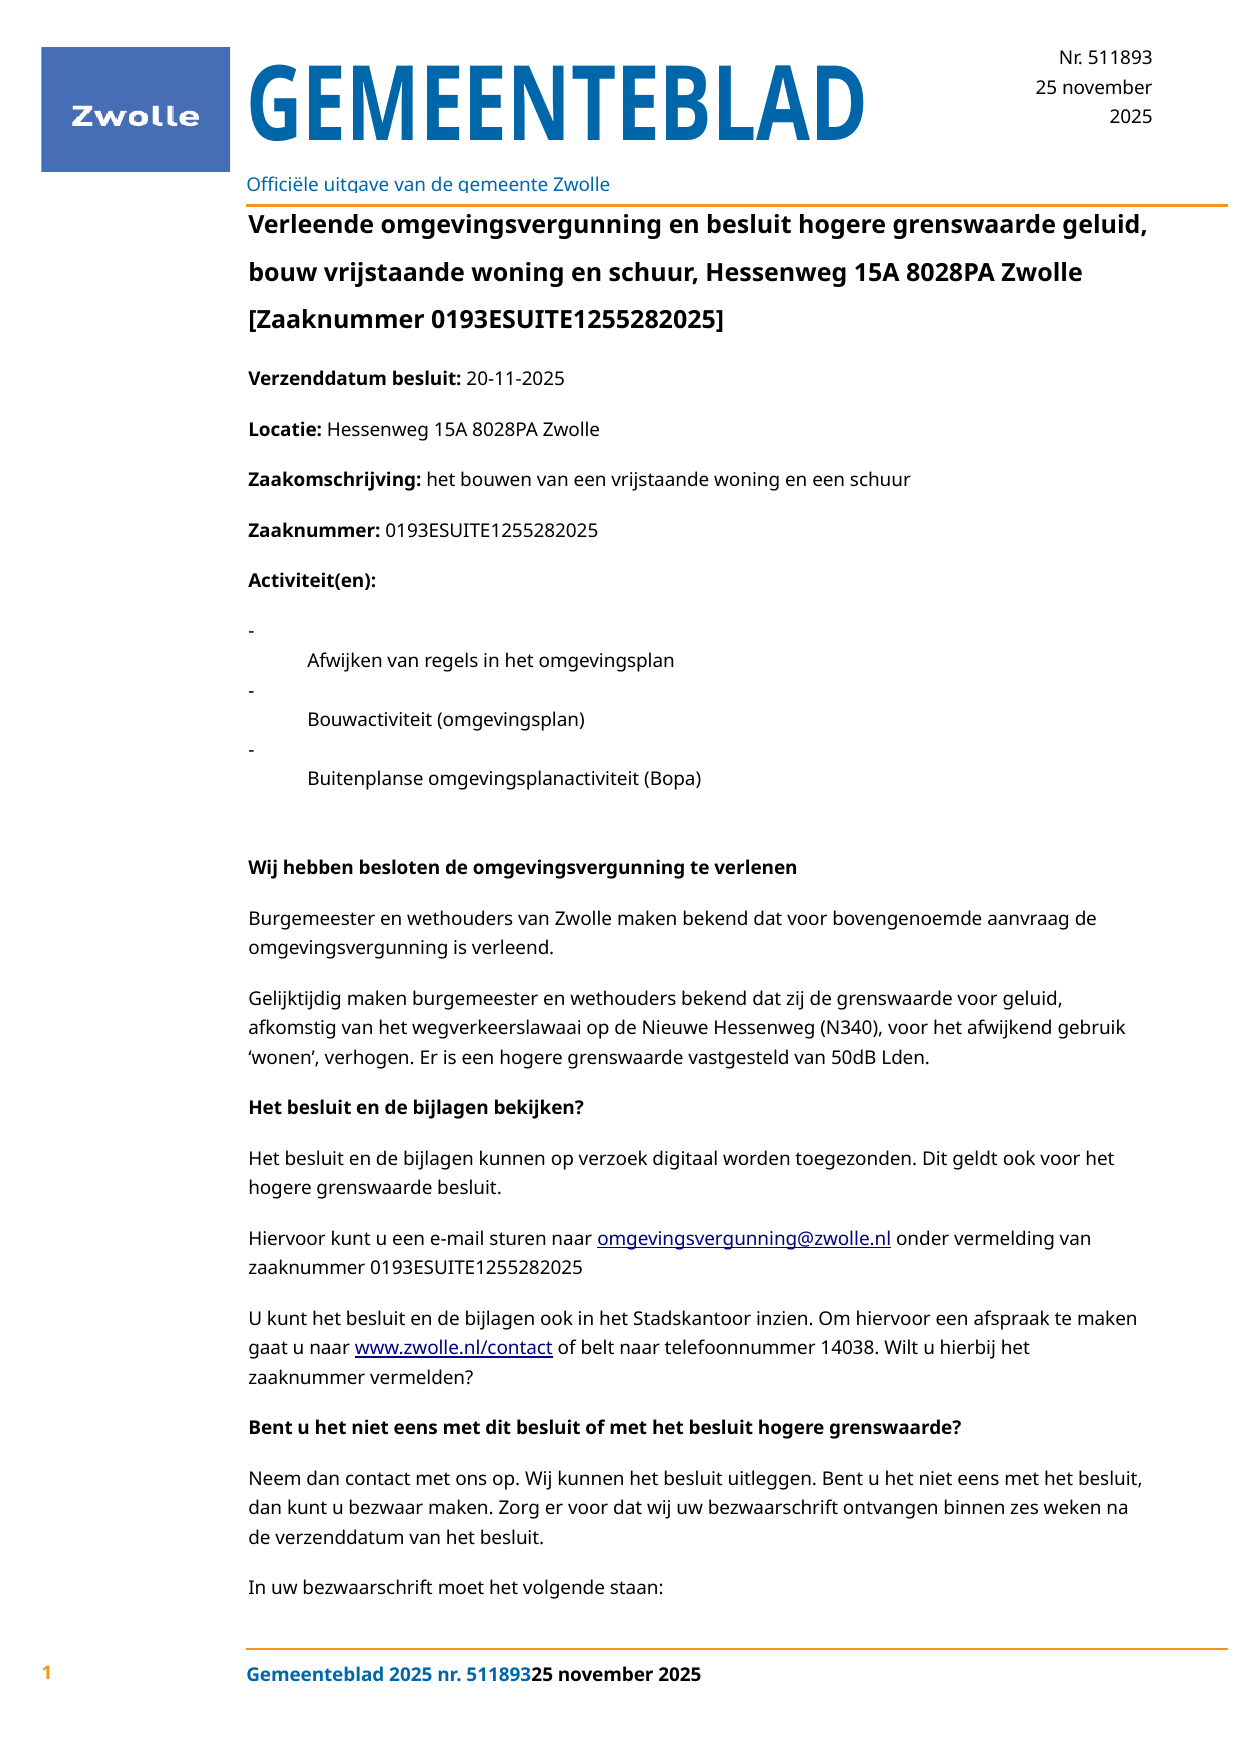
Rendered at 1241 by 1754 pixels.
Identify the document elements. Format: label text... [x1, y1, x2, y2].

list Afwijken van regels in het omgevingsplan [248, 647, 1152, 673]
text Zaakomschrijving: het bouwen van een vrijstaande woning en een schuur [248, 466, 1152, 492]
text Locatie: Hessenweg 15A 8028PA Zwolle [248, 416, 1152, 442]
text Neem dan contact met ons op. Wij kunnen het besluit uitleggen. Bent u het niet eens met het besluit, dan kunt u bezwaar maken. Zorg er voor dat wij uw bezwaarschrift ontvangen binnen zes weken na de verzenddatum van het besluit. [248, 1465, 1152, 1549]
picture [41, 47, 231, 172]
list Bouwactiviteit (omgevingsplan) [248, 706, 1152, 732]
text Verzenddatum besluit: 20-11-2025 [248, 366, 1152, 391]
text In uw bezwaarschrift moet het volgende staan: [248, 1574, 1152, 1600]
text Hiervoor kunt u een e-mail sturen naar omgevingsvergunning@zwolle.nl onder vermelding van zaaknummer 0193ESUITE1255282025 [248, 1225, 1152, 1280]
text Burgemeester en wethouders van Zwolle maken bekend dat voor bovengenoemde aanvraag de omgevingsvergunning is verleend. [248, 905, 1152, 960]
text U kunt het besluit en de bijlagen ook in het Stadskantoor inzien. Om hiervoor een afspraak te maken gaat u naar www.zwolle.nl/contact of belt naar telefoonnummer 14038. Wilt u hierbij het zaaknummer vermelden? [248, 1305, 1152, 1389]
text Zaaknummer: 0193ESUITE1255282025 [248, 517, 1152, 542]
text Bent u het niet eens met dit besluit of met het besluit hogere grenswaarde? [248, 1414, 1152, 1440]
text Verleende omgevingsvergunning en besluit hogere grenswaarde geluid, bouw vrijstaande woning en schuur, Hessenweg 15A 8028PA Zwolle [Zaaknummer 0193ESUITE1255282025] [248, 207, 1152, 336]
list Buitenplanse omgevingsplanactiviteit (Bopa) [248, 766, 1152, 791]
text Wij hebben besloten de omgevingsvergunning te verlenen [248, 854, 1152, 880]
text Het besluit en de bijlagen bekijken? [248, 1094, 1152, 1120]
text Activiteit(en): [248, 567, 1152, 593]
text Gelijktijdig maken burgemeester en wethouders bekend dat zij de grenswaarde voor geluid, afkomstig van het wegverkeerslawaai op de Nieuwe Hessenweg (N340), voor het afwijkend gebruik ‘wonen’, verhogen. Er is een hogere grenswaarde vastgesteld van 50dB Lden. [248, 985, 1152, 1069]
text Het besluit en de bijlagen kunnen op verzoek digitaal worden toegezonden. Dit geldt ook voor het hogere grenswaarde besluit. [248, 1145, 1152, 1200]
